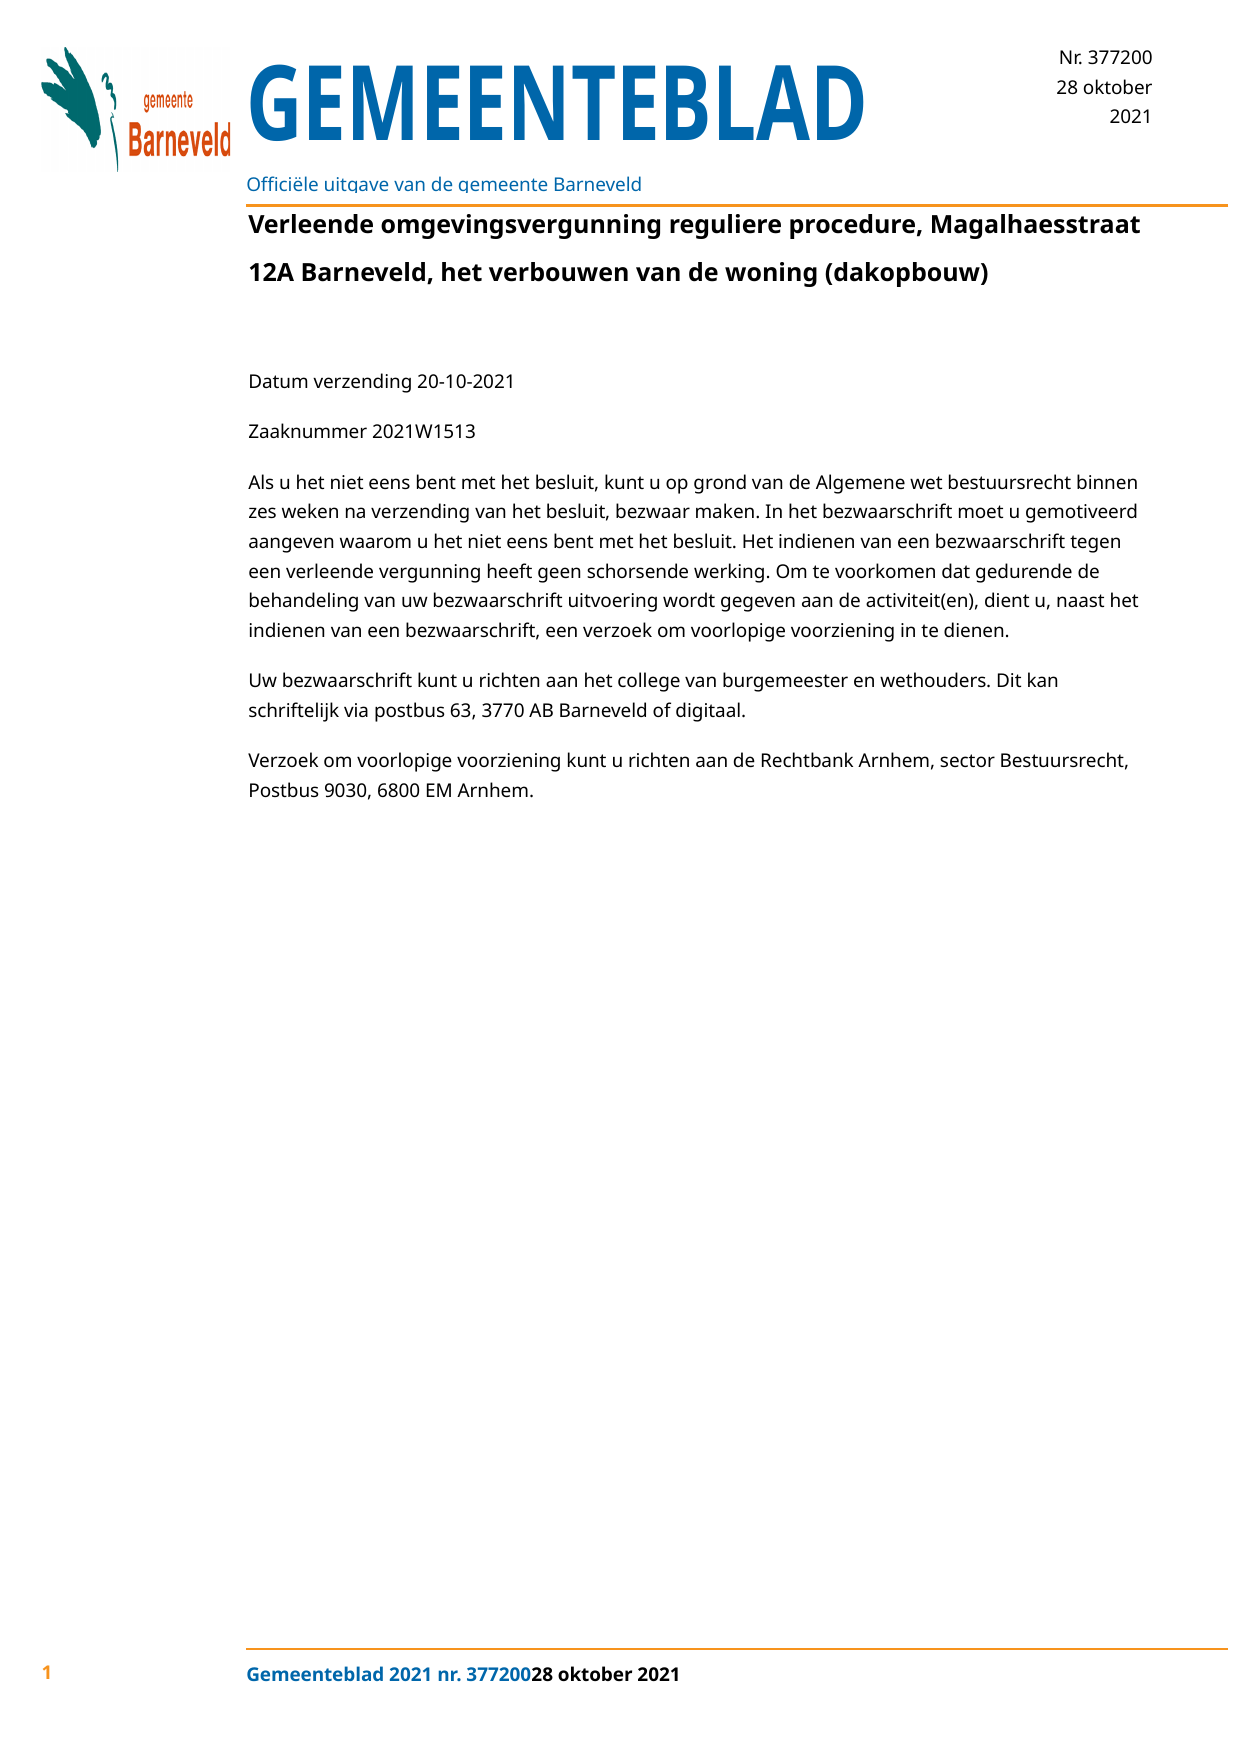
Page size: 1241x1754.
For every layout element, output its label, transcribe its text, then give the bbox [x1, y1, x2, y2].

text Uw bezwaarschrift kunt u richten aan het college van burgemeester en wethouders. Dit kan schriftelijk via postbus 63, 3770 AB Barneveld of digitaal. [248, 667, 1152, 723]
text Zaaknummer 2021W1513 [248, 419, 1152, 444]
picture [41, 47, 231, 172]
text Als u het niet eens bent met het besluit, kunt u op grond van de Algemene wet bestuursrecht binnen zes weken na verzending van het besluit, bezwaar maken. In het bezwaarschrift moet u gemotiveerd aangeven waarom u het niet eens bent met het besluit. Het indienen van een bezwaarschrift tegen een verleende vergunning heeft geen schorsende werking. Om te voorkomen dat gedurende de behandeling van uw bezwaarschrift uitvoering wordt gegeven aan de activiteit(en), dient u, naast het indienen van een bezwaarschrift, een verzoek om voorlopige voorziening in te dienen. [248, 469, 1152, 643]
text Datum verzending 20-10-2021 [248, 368, 1152, 394]
text Verzoek om voorlopige voorziening kunt u richten aan de Rechtbank Arnhem, sector Bestuursrecht, Postbus 9030, 6800 EM Arnhem. [248, 747, 1152, 803]
text Verleende omgevingsvergunning reguliere procedure, Magalhaesstraat 12A Barneveld, het verbouwen van de woning (dakopbouw) [248, 207, 1152, 288]
